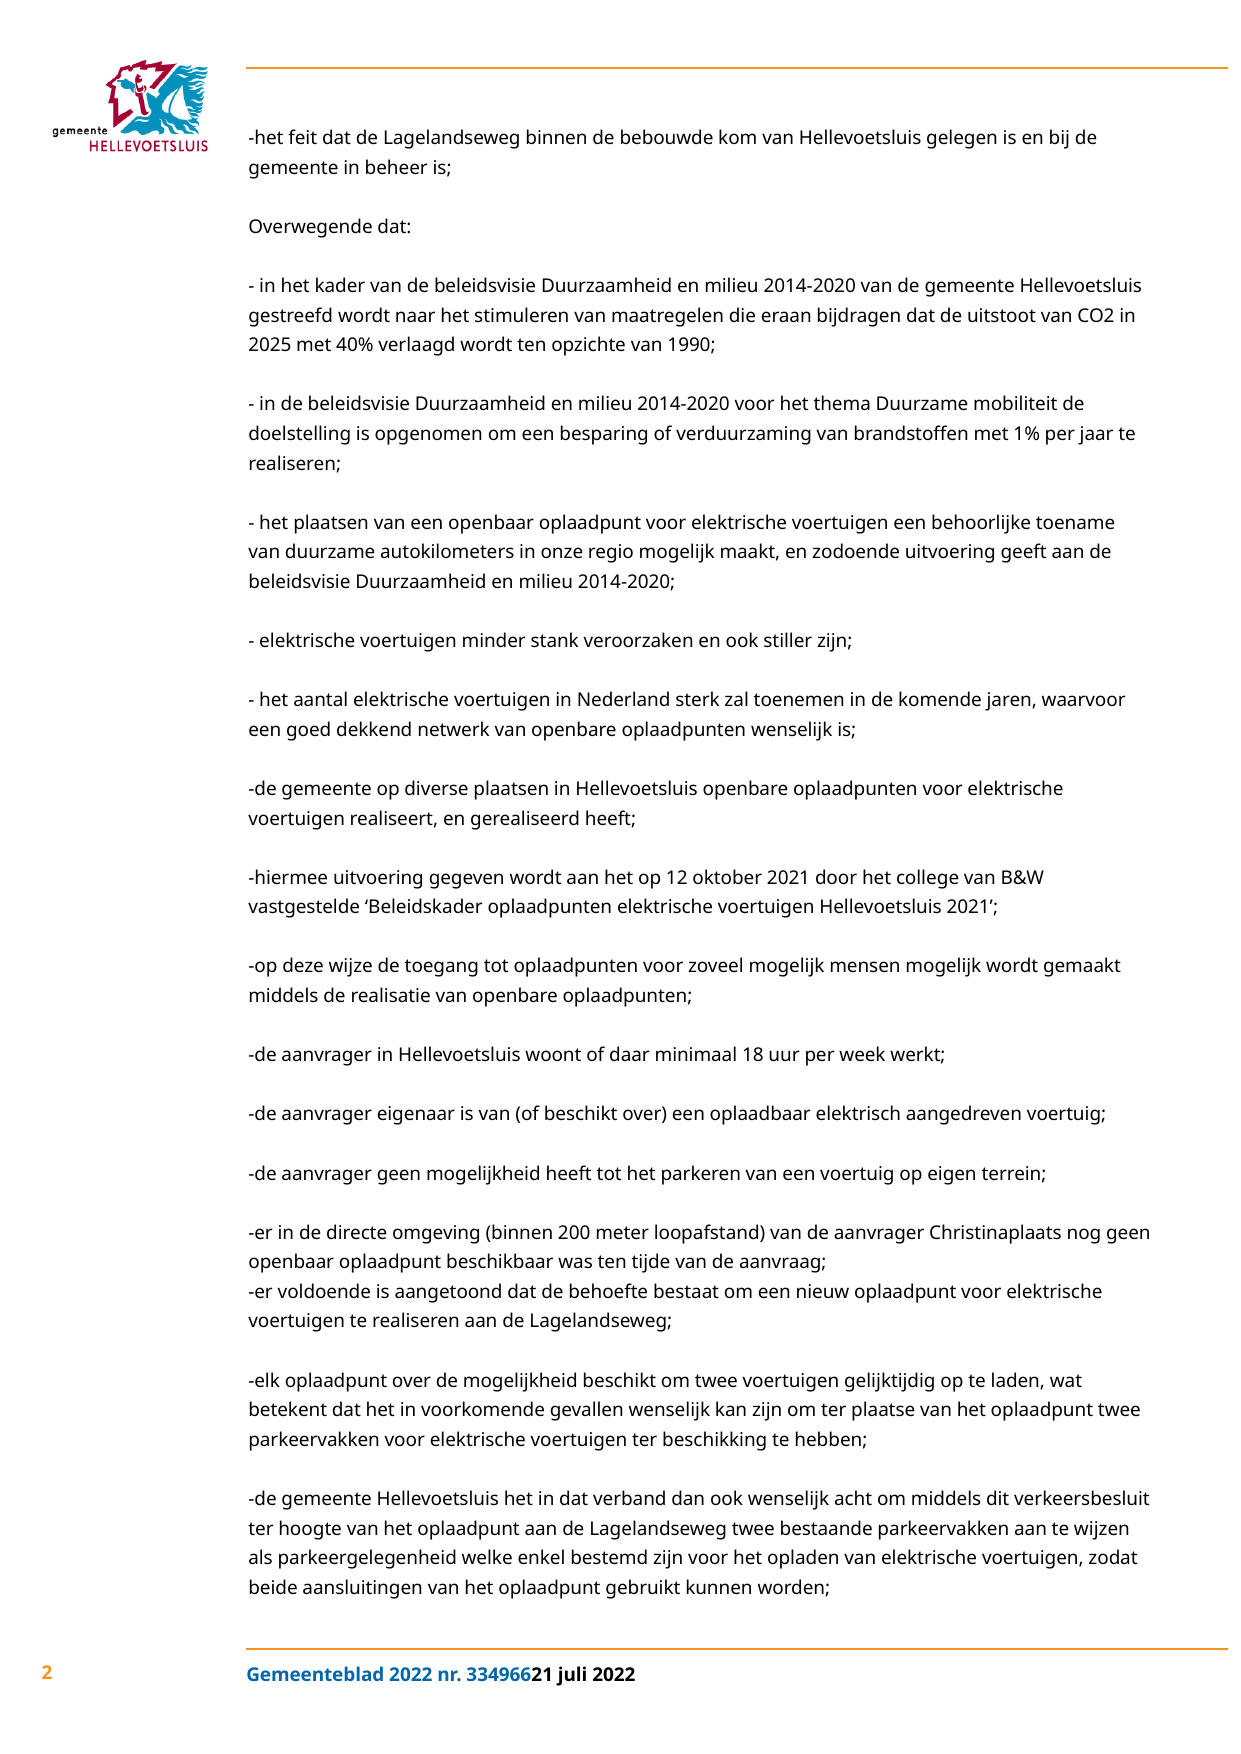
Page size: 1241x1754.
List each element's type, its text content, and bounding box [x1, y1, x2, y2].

text - in de beleidsvisie Duurzaamheid en milieu 2014-2020 voor het thema Duurzame mobiliteit de doelstelling is opgenomen om een besparing of verduurzaming van brandstoffen met 1% per jaar te realiseren; [248, 391, 1152, 476]
text Overwegende dat: [248, 213, 1152, 239]
picture [41, 47, 231, 172]
text - in het kader van de beleidsvisie Duurzaamheid en milieu 2014-2020 van de gemeente Hellevoetsluis gestreefd wordt naar het stimuleren van maatregelen die eraan bijdragen dat de uitstoot van CO2 in 2025 met 40% verlaagd wordt ten opzichte van 1990; [248, 272, 1152, 357]
text -de aanvrager geen mogelijkheid heeft tot het parkeren van een voertuig op eigen terrein; [248, 1160, 1152, 1186]
text -de aanvrager eigenaar is van (of beschikt over) een oplaadbaar elektrisch aangedreven voertuig; [248, 1101, 1152, 1126]
text -de aanvrager in Hellevoetsluis woont of daar minimaal 18 uur per week werkt; [248, 1041, 1152, 1067]
text -er in de directe omgeving (binnen 200 meter loopafstand) van de aanvrager Christinaplaats nog geen openbaar oplaadpunt beschikbaar was ten tijde van de aanvraag; [248, 1219, 1152, 1274]
text -de gemeente op diverse plaatsen in Hellevoetsluis openbare oplaadpunten voor elektrische voertuigen realiseert, en gerealiseerd heeft; [248, 775, 1152, 831]
text -hiermee uitvoering gegeven wordt aan het op 12 oktober 2021 door het college van B&W vastgestelde ‘Beleidskader oplaadpunten elektrische voertuigen Hellevoetsluis 2021’; [248, 864, 1152, 919]
text -de gemeente Hellevoetsluis het in dat verband dan ook wenselijk acht om middels dit verkeersbesluit ter hoogte van het oplaadpunt aan de Lagelandseweg twee bestaande parkeervakken aan te wijzen als parkeergelegenheid welke enkel bestemd zijn voor het opladen van elektrische voertuigen, zodat beide aansluitingen van het oplaadpunt gebruikt kunnen worden; [248, 1485, 1152, 1600]
text -er voldoende is aangetoond dat de behoefte bestaat om een nieuw oplaadpunt voor elektrische voertuigen te realiseren aan de Lagelandseweg; [248, 1278, 1152, 1333]
text -op deze wijze de toegang tot oplaadpunten voor zoveel mogelijk mensen mogelijk wordt gemaakt middels de realisatie van openbare oplaadpunten; [248, 953, 1152, 1008]
text -het feit dat de Lagelandseweg binnen de bebouwde kom van Hellevoetsluis gelegen is en bij de gemeente in beheer is; [248, 124, 1152, 180]
text -elk oplaadpunt over de mogelijkheid beschikt om twee voertuigen gelijktijdig op te laden, wat betekent dat het in voorkomende gevallen wenselijk kan zijn om ter plaatse van het oplaadpunt twee parkeervakken voor elektrische voertuigen ter beschikking te hebben; [248, 1367, 1152, 1452]
text - het plaatsen van een openbaar oplaadpunt voor elektrische voertuigen een behoorlijke toename van duurzame autokilometers in onze regio mogelijk maakt, en zodoende uitvoering geeft aan de beleidsvisie Duurzaamheid en milieu 2014-2020; [248, 509, 1152, 594]
text - elektrische voertuigen minder stank veroorzaken en ook stiller zijn; [248, 627, 1152, 653]
text - het aantal elektrische voertuigen in Nederland sterk zal toenemen in de komende jaren, waarvoor een goed dekkend netwerk van openbare oplaadpunten wenselijk is; [248, 686, 1152, 742]
